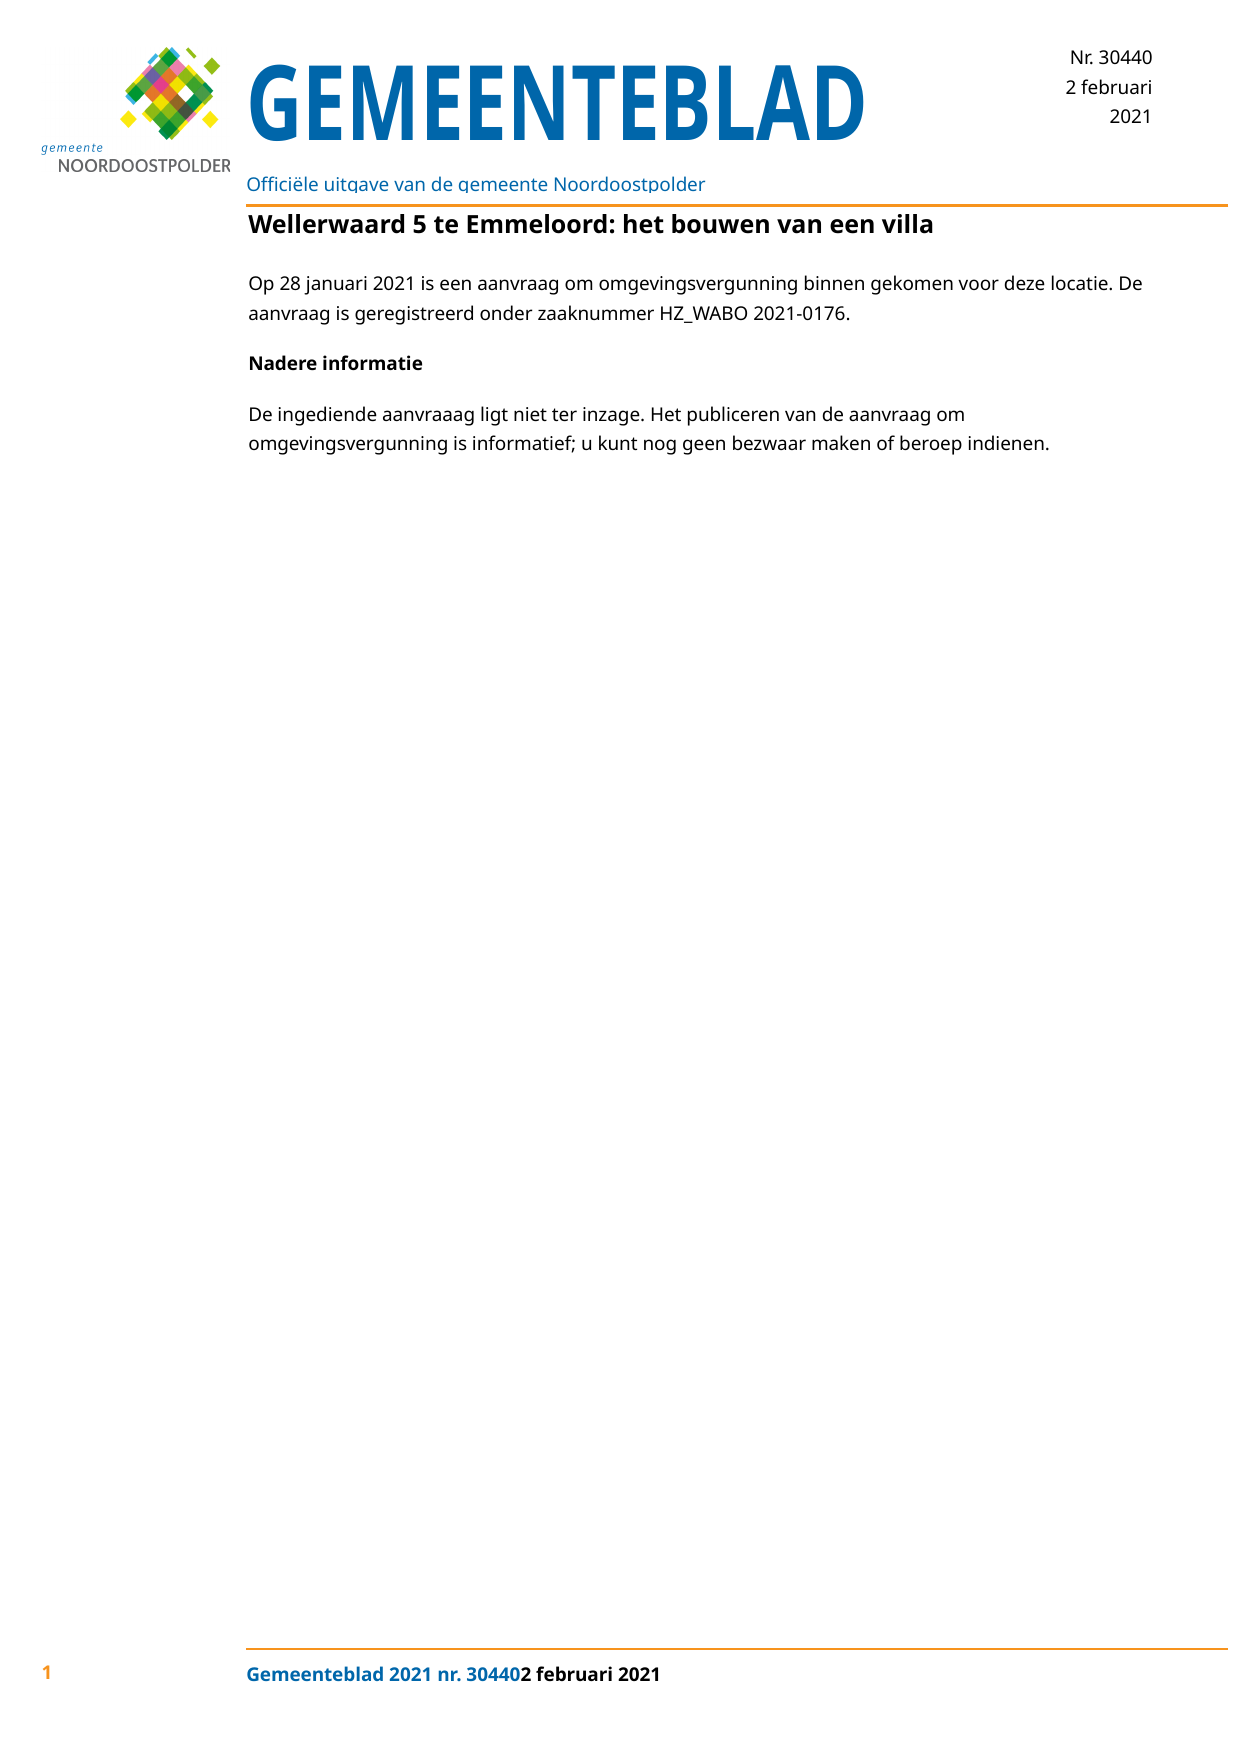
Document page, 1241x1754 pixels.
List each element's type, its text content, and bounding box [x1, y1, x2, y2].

text De ingediende aanvraaag ligt niet ter inzage. Het publiceren van de aanvraag om omgevingsvergunning is informatief; u kunt nog geen bezwaar maken of beroep indienen. [248, 401, 1152, 456]
picture [41, 47, 231, 172]
text Wellerwaard 5 te Emmeloord: het bouwen van een villa [248, 207, 1152, 241]
text Nadere informatie [248, 350, 1152, 376]
text Op 28 januari 2021 is een aanvraag om omgevingsvergunning binnen gekomen voor deze locatie. De aanvraag is geregistreerd onder zaaknummer HZ_WABO 2021-0176. [248, 270, 1152, 326]
